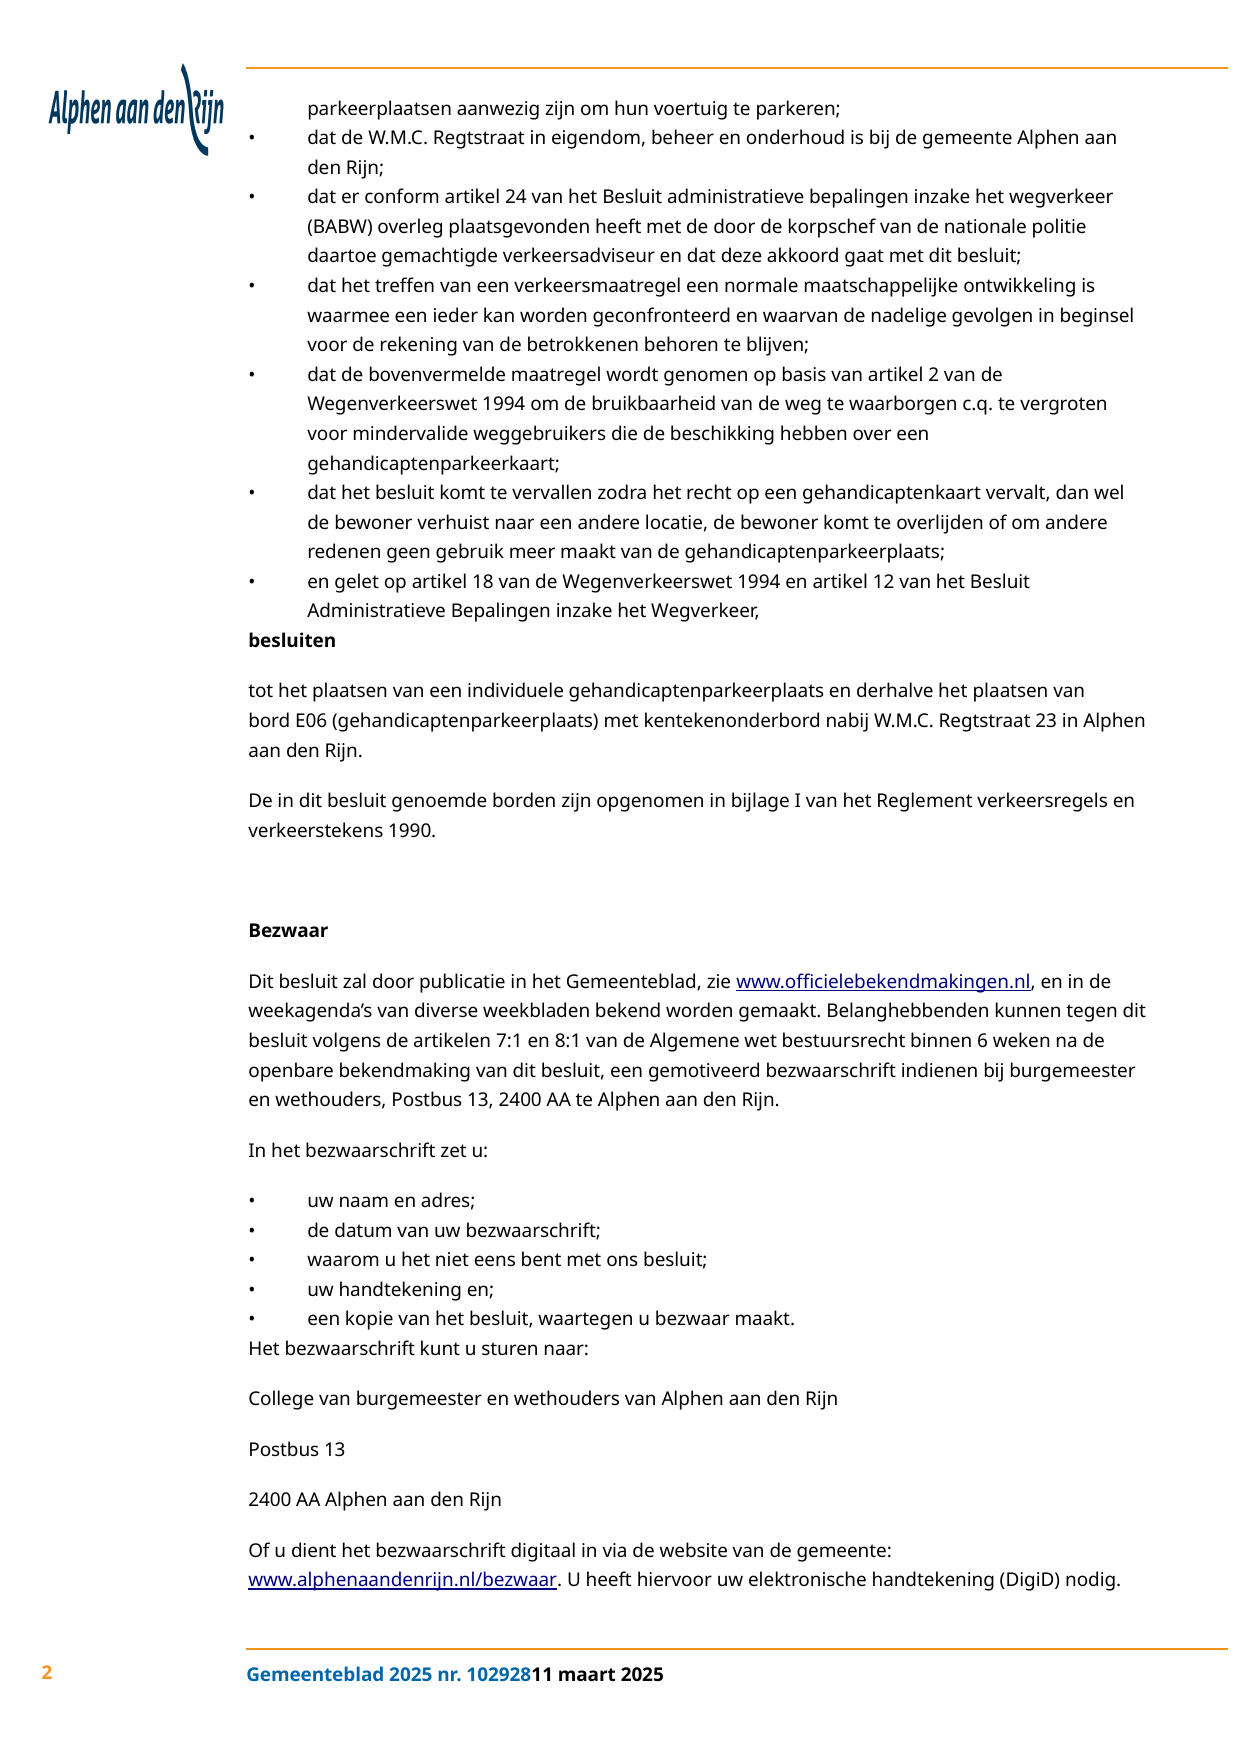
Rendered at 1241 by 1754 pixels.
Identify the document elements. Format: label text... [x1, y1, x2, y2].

text College van burgemeester en wethouders van Alphen aan den Rijn [248, 1386, 1152, 1411]
list waarom u het niet eens bent met ons besluit; [248, 1246, 1152, 1272]
list en gelet op artikel 18 van de Wegenverkeerswet 1994 en artikel 12 van het Besluit Administratieve Bepalingen inzake het Wegverkeer, [248, 568, 1152, 623]
list dat er conform artikel 24 van het Besluit administratieve bepalingen inzake het wegverkeer (BABW) overleg plaatsgevonden heeft met de door de korpschef van de nationale politie daartoe gemachtigde verkeersadviseur en dat deze akkoord gaat met dit besluit; [248, 183, 1152, 268]
text Postbus 13 [248, 1436, 1152, 1462]
text Het bezwaarschrift kunt u sturen naar: [248, 1335, 1152, 1361]
list parkeerplaatsen aanwezig zijn om hun voertuig te parkeren; [248, 95, 1152, 121]
list de datum van uw bezwaarschrift; [248, 1217, 1152, 1243]
text Of u dient het bezwaarschrift digitaal in via de website van de gemeente: www.alphenaandenrijn.nl/bezwaar. U heeft hiervoor uw elektronische handtekening (DigiD) nodig. [248, 1537, 1152, 1592]
text In het bezwaarschrift zet u: [248, 1137, 1152, 1163]
text besluiten [248, 627, 1152, 653]
picture [41, 47, 231, 172]
text Bezwaar [248, 918, 1152, 943]
list dat het treffen van een verkeersmaatregel een normale maatschappelijke ontwikkeling is waarmee een ieder kan worden geconfronteerd en waarvan de nadelige gevolgen in beginsel voor de rekening van de betrokkenen behoren te blijven; [248, 272, 1152, 357]
text De in dit besluit genoemde borden zijn opgenomen in bijlage I van het Reglement verkeersregels en verkeerstekens 1990. [248, 787, 1152, 843]
list een kopie van het besluit, waartegen u bezwaar maakt. [248, 1306, 1152, 1331]
text tot het plaatsen van een individuele gehandicaptenparkeerplaats en derhalve het plaatsen van bord E06 (gehandicaptenparkeerplaats) met kentekenonderbord nabij W.M.C. Regtstraat 23 in Alphen aan den Rijn. [248, 678, 1152, 763]
text Dit besluit zal door publicatie in het Gemeenteblad, zie www.officielebekendmakingen.nl, en in de weekagenda’s van diverse weekbladen bekend worden gemaakt. Belanghebbenden kunnen tegen dit besluit volgens de artikelen 7:1 en 8:1 van de Algemene wet bestuursrecht binnen 6 weken na de openbare bekendmaking van dit besluit, een gemotiveerd bezwaarschrift indienen bij burgemeester en wethouders, Postbus 13, 2400 AA te Alphen aan den Rijn. [248, 968, 1152, 1112]
list uw naam en adres; [248, 1187, 1152, 1213]
list dat het besluit komt te vervallen zodra het recht op een gehandicaptenkaart vervalt, dan wel de bewoner verhuist naar een andere locatie, de bewoner komt te overlijden of om andere redenen geen gebruik meer maakt van de gehandicaptenparkeerplaats; [248, 479, 1152, 564]
list dat de bovenvermelde maatregel wordt genomen op basis van artikel 2 van de Wegenverkeerswet 1994 om de bruikbaarheid van de weg te waarborgen c.q. te vergroten voor mindervalide weggebruikers die de beschikking hebben over een gehandicaptenparkeerkaart; [248, 361, 1152, 476]
text 2400 AA Alphen aan den Rijn [248, 1486, 1152, 1512]
list uw handtekening en; [248, 1276, 1152, 1302]
list dat de W.M.C. Regtstraat in eigendom, beheer en onderhoud is bij de gemeente Alphen aan den Rijn; [248, 124, 1152, 180]
